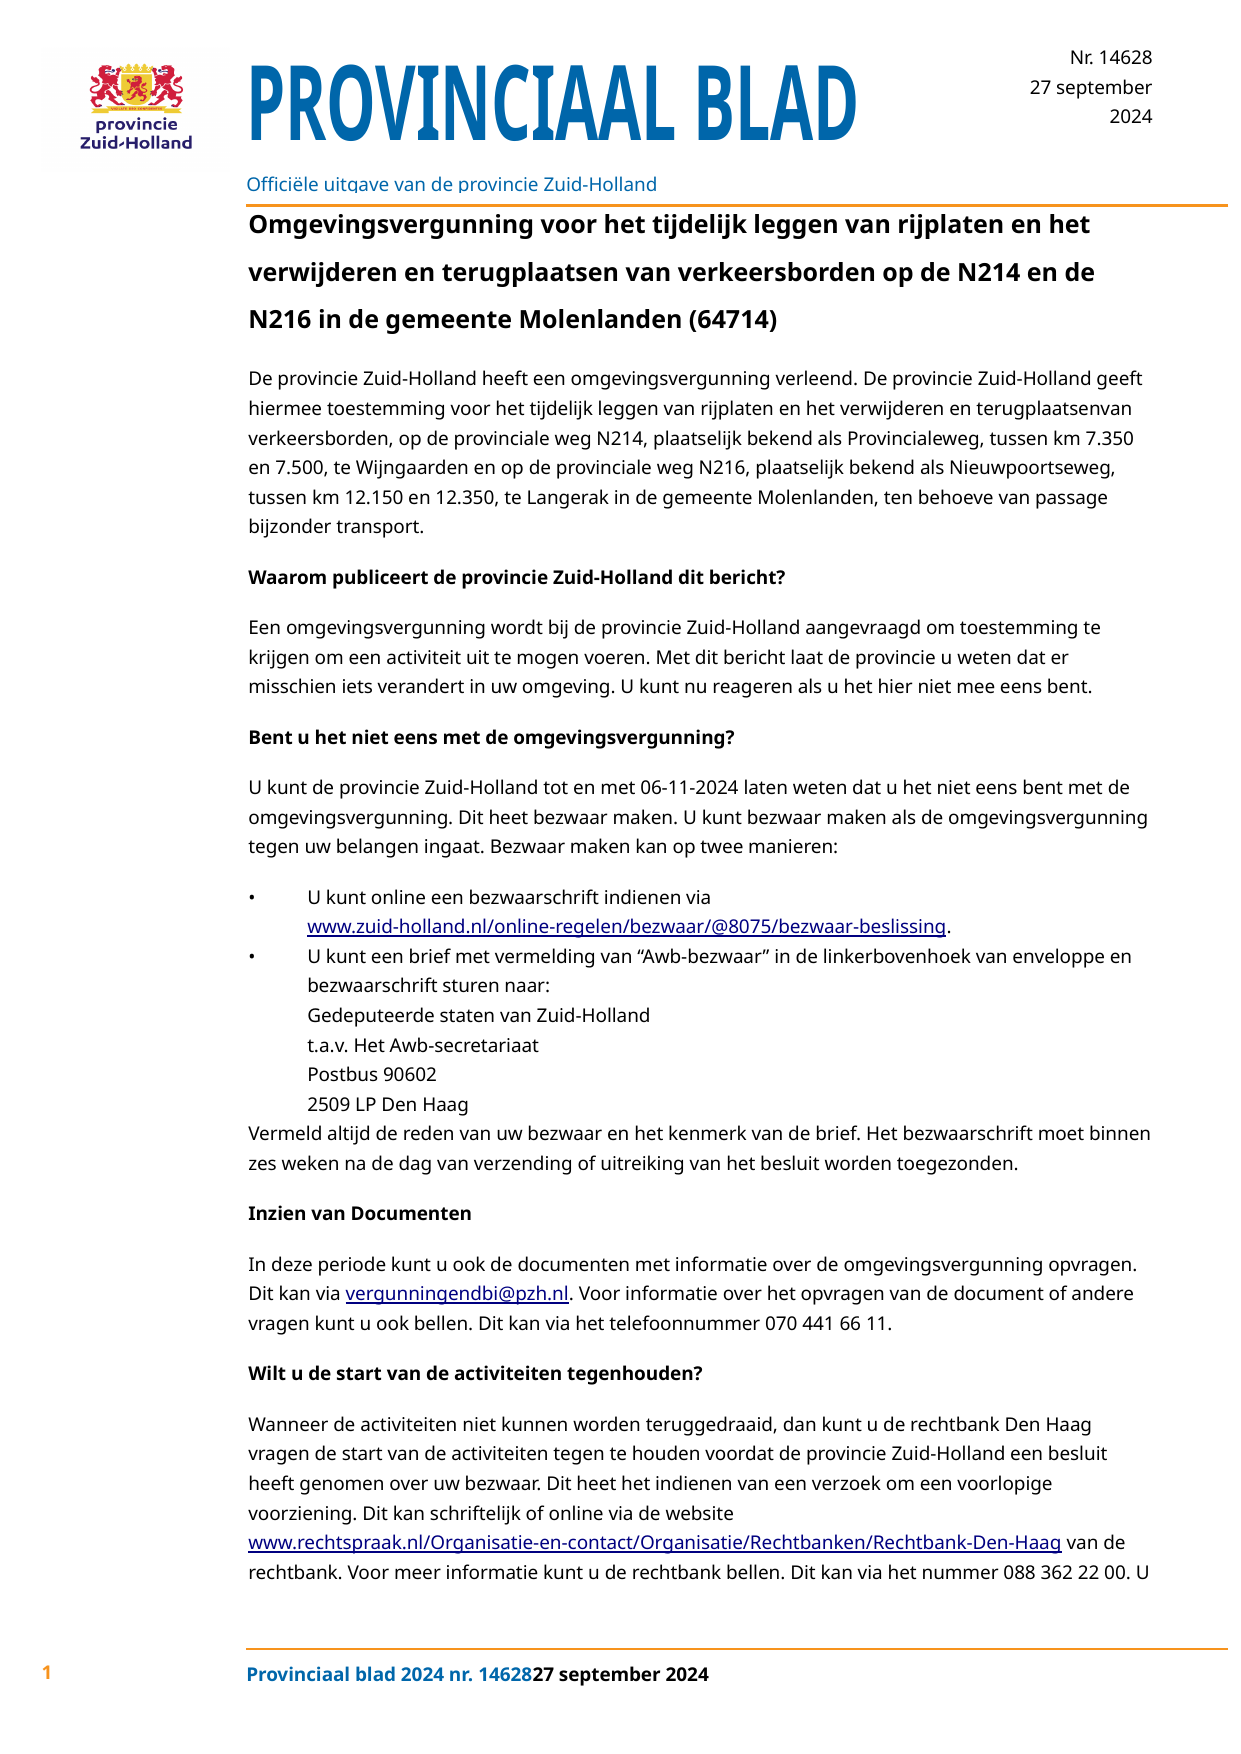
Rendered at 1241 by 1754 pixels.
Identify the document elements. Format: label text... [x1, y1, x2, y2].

list t.a.v. Het Awb-secretariaat [248, 1032, 1152, 1057]
list Postbus 90602 [248, 1061, 1152, 1087]
list U kunt online een bezwaarschrift indienen via www.zuid-holland.nl/online-regelen/bezwaar/@8075/bezwaar-beslissing. [248, 884, 1152, 939]
list Gedeputeerde staten van Zuid-Holland [248, 1002, 1152, 1028]
list 2509 LP Den Haag [248, 1091, 1152, 1117]
picture [41, 47, 231, 172]
text De provincie Zuid-Holland heeft een omgevingsvergunning verleend. De provincie Zuid-Holland geeft hiermee toestemming voor het tijdelijk leggen van rijplaten en het verwijderen en terugplaatsenvan verkeersborden, op de provinciale weg N214, plaatselijk bekend als Provincialeweg, tussen km 7.350 en 7.500, te Wijngaarden en op de provinciale weg N216, plaatselijk bekend als Nieuwpoortseweg, tussen km 12.150 en 12.350, te Langerak in de gemeente Molenlanden, ten behoeve van passage bijzonder transport. [248, 366, 1152, 539]
text Vermeld altijd de reden van uw bezwaar en het kenmerk van de brief. Het bezwaarschrift moet binnen zes weken na de dag van verzending of uitreiking van het besluit worden toegezonden. [248, 1121, 1152, 1176]
text Inzien van Documenten [248, 1201, 1152, 1226]
text U kunt de provincie Zuid-Holland tot en met 06-11-2024 laten weten dat u het niet eens bent met de omgevingsvergunning. Dit heet bezwaar maken. U kunt bezwaar maken als de omgevingsvergunning tegen uw belangen ingaat. Bezwaar maken kan op twee manieren: [248, 774, 1152, 859]
text Bent u het niet eens met de omgevingsvergunning? [248, 724, 1152, 749]
text In deze periode kunt u ook de documenten met informatie over de omgevingsvergunning opvragen. Dit kan via vergunningendbi@pzh.nl. Voor informatie over het opvragen van de document of andere vragen kunt u ook bellen. Dit kan via het telefoonnummer 070 441 66 11. [248, 1251, 1152, 1336]
text Omgevingsvergunning voor het tijdelijk leggen van rijplaten en het verwijderen en terugplaatsen van verkeersborden op de N214 en de N216 in de gemeente Molenlanden (64714) [248, 207, 1152, 336]
list U kunt een brief met vermelding van “Awb-bezwaar” in de linkerbovenhoek van enveloppe en bezwaarschrift sturen naar: [248, 943, 1152, 998]
text Een omgevingsvergunning wordt bij de provincie Zuid-Holland aangevraagd om toestemming te krijgen om een activiteit uit te mogen voeren. Met dit bericht laat de provincie u weten dat er misschien iets verandert in uw omgeving. U kunt nu reageren als u het hier niet mee eens bent. [248, 614, 1152, 699]
text Wanneer de activiteiten niet kunnen worden teruggedraaid, dan kunt u de rechtbank Den Haag vragen de start van de activiteiten tegen te houden voordat de provincie Zuid-Holland een besluit heeft genomen over uw bezwaar. Dit heet het indienen van een verzoek om een voorlopige voorziening. Dit kan schriftelijk of online via de website www.rechtspraak.nl/Organisatie-en-contact/Organisatie/Rechtbanken/Rechtbank-Den-Haag van de rechtbank. Voor meer informatie kunt u de rechtbank bellen. Dit kan via het nummer 088 362 22 00. U [248, 1411, 1152, 1584]
text Wilt u de start van de activiteiten tegenhouden? [248, 1361, 1152, 1386]
text Waarom publiceert de provincie Zuid-Holland dit bericht? [248, 564, 1152, 589]
